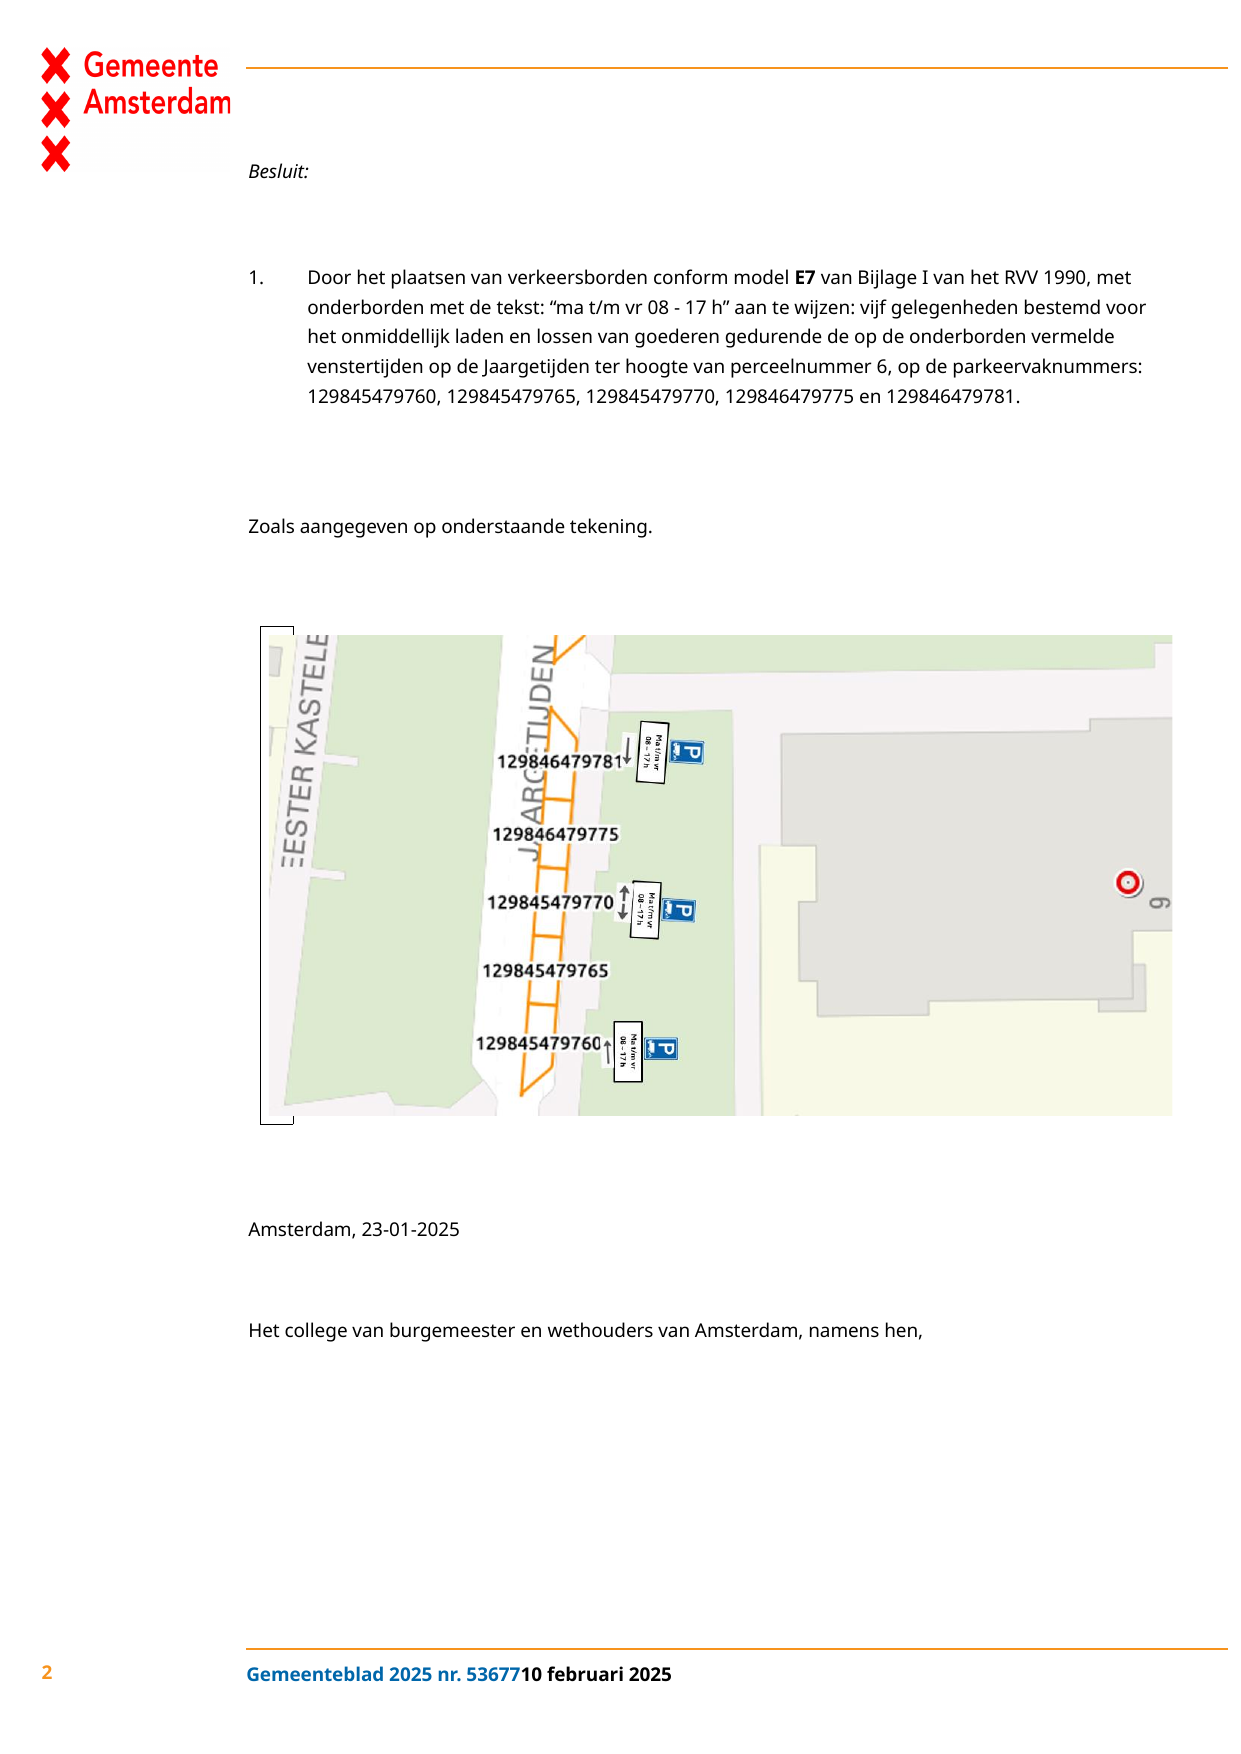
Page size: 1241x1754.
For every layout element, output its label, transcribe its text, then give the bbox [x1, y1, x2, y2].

text Amsterdam, 23-01-2025 [248, 1217, 1152, 1242]
text Besluit: [248, 159, 1152, 184]
picture [268, 635, 1173, 1116]
list Door het plaatsen van verkeersborden conform model E7 van Bijlage I van het RVV 1990, met onderborden met de tekst: “ma t/m vr 08 - 17 h” aan te wijzen: vijf gelegenheden bestemd voor het onmiddellijk laden en lossen van goederen gedurende de op de onderborden vermelde venstertijden op de Jaargetijden ter hoogte van perceelnummer 6, op de parkeervaknummers: 129845479760, 129845479765, 129845479770, 129846479775 en 129846479781. [248, 264, 1152, 408]
picture [41, 47, 231, 172]
text Het college van burgemeester en wethouders van Amsterdam, namens hen, [248, 1317, 1152, 1343]
text Zoals aangegeven op onderstaande tekening. [248, 513, 1152, 539]
